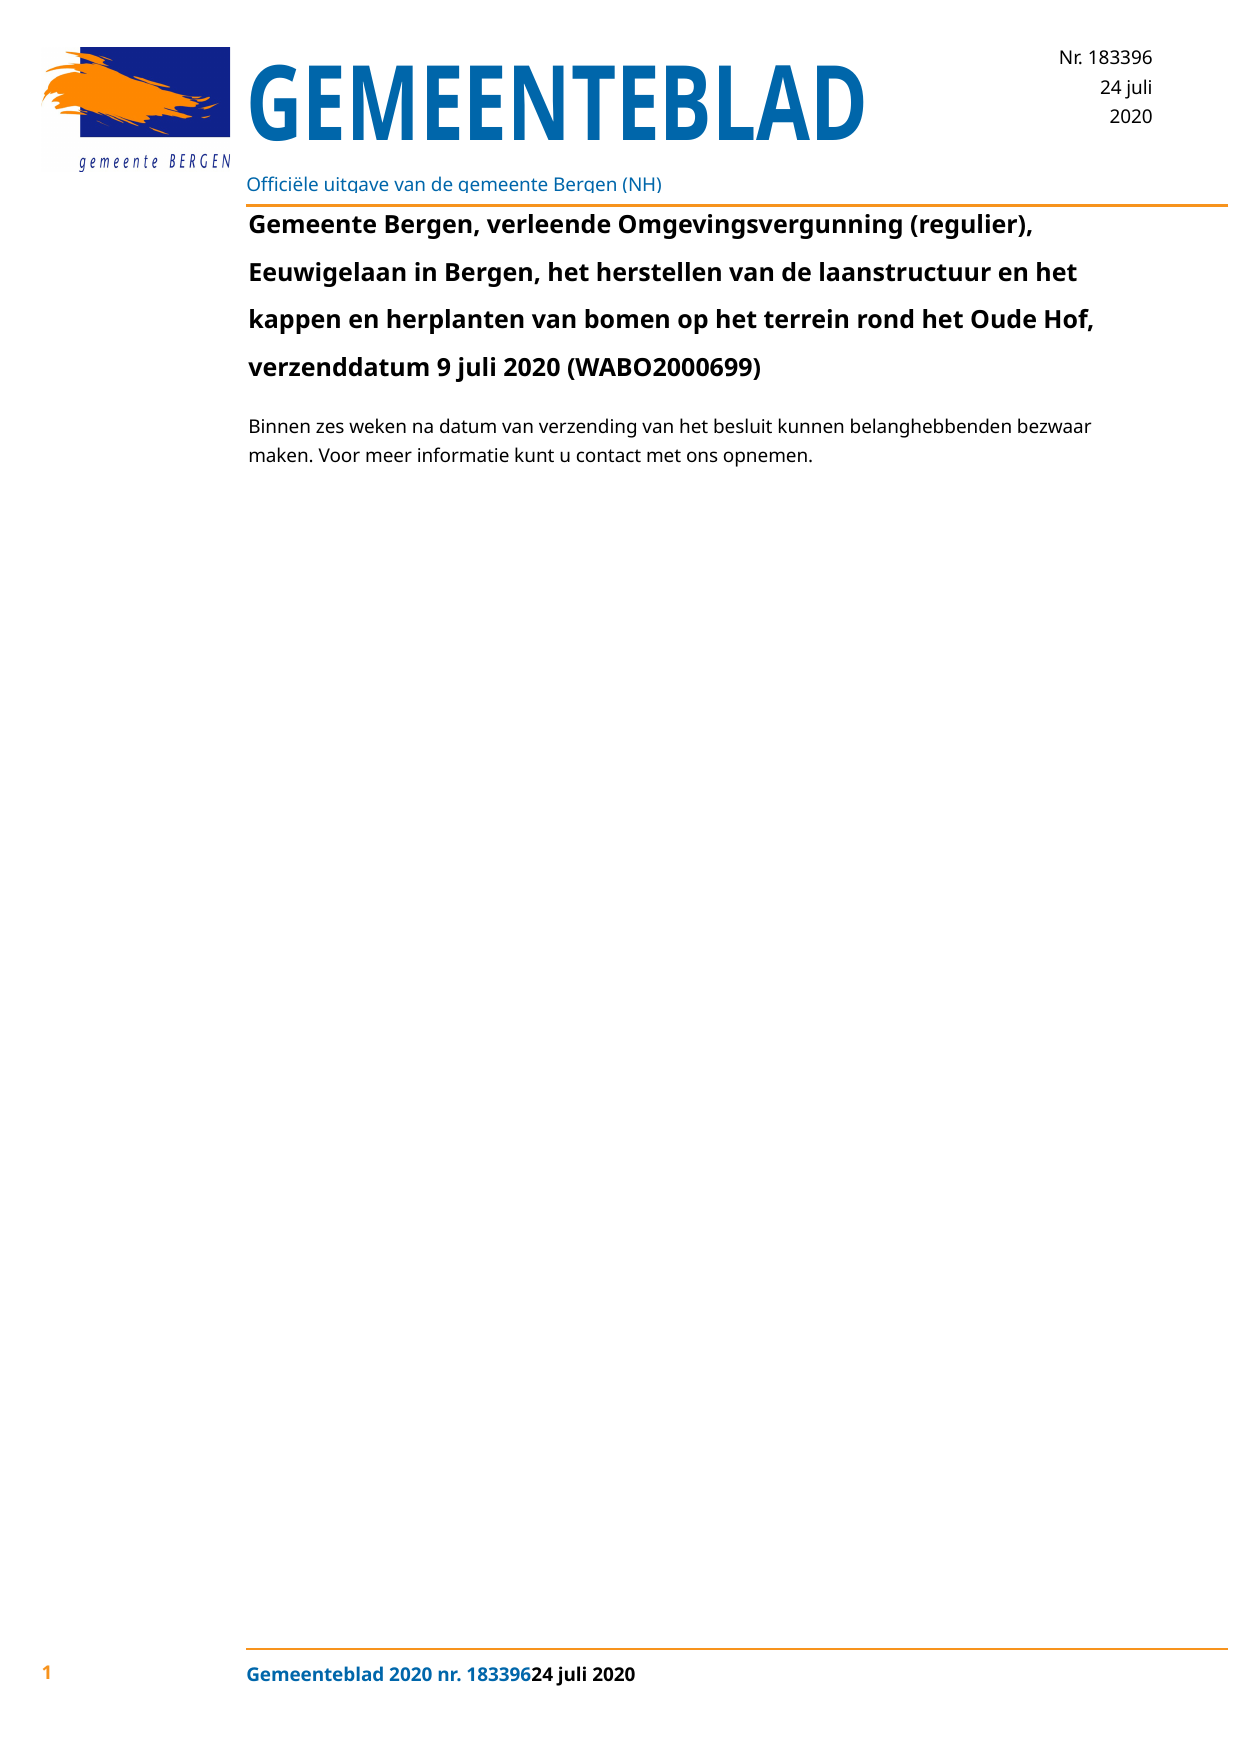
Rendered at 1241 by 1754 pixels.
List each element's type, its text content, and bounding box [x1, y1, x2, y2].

text Gemeente Bergen, verleende Omgevingsvergunning (regulier), Eeuwigelaan in Bergen, het herstellen van de laanstructuur en het kappen en herplanten van bomen op het terrein rond het Oude Hof, verzenddatum 9 juli 2020 (WABO2000699) [248, 207, 1152, 384]
text Binnen zes weken na datum van verzending van het besluit kunnen belanghebbenden bezwaar maken. Voor meer informatie kunt u contact met ons opnemen. [248, 413, 1152, 468]
picture [41, 47, 231, 172]
